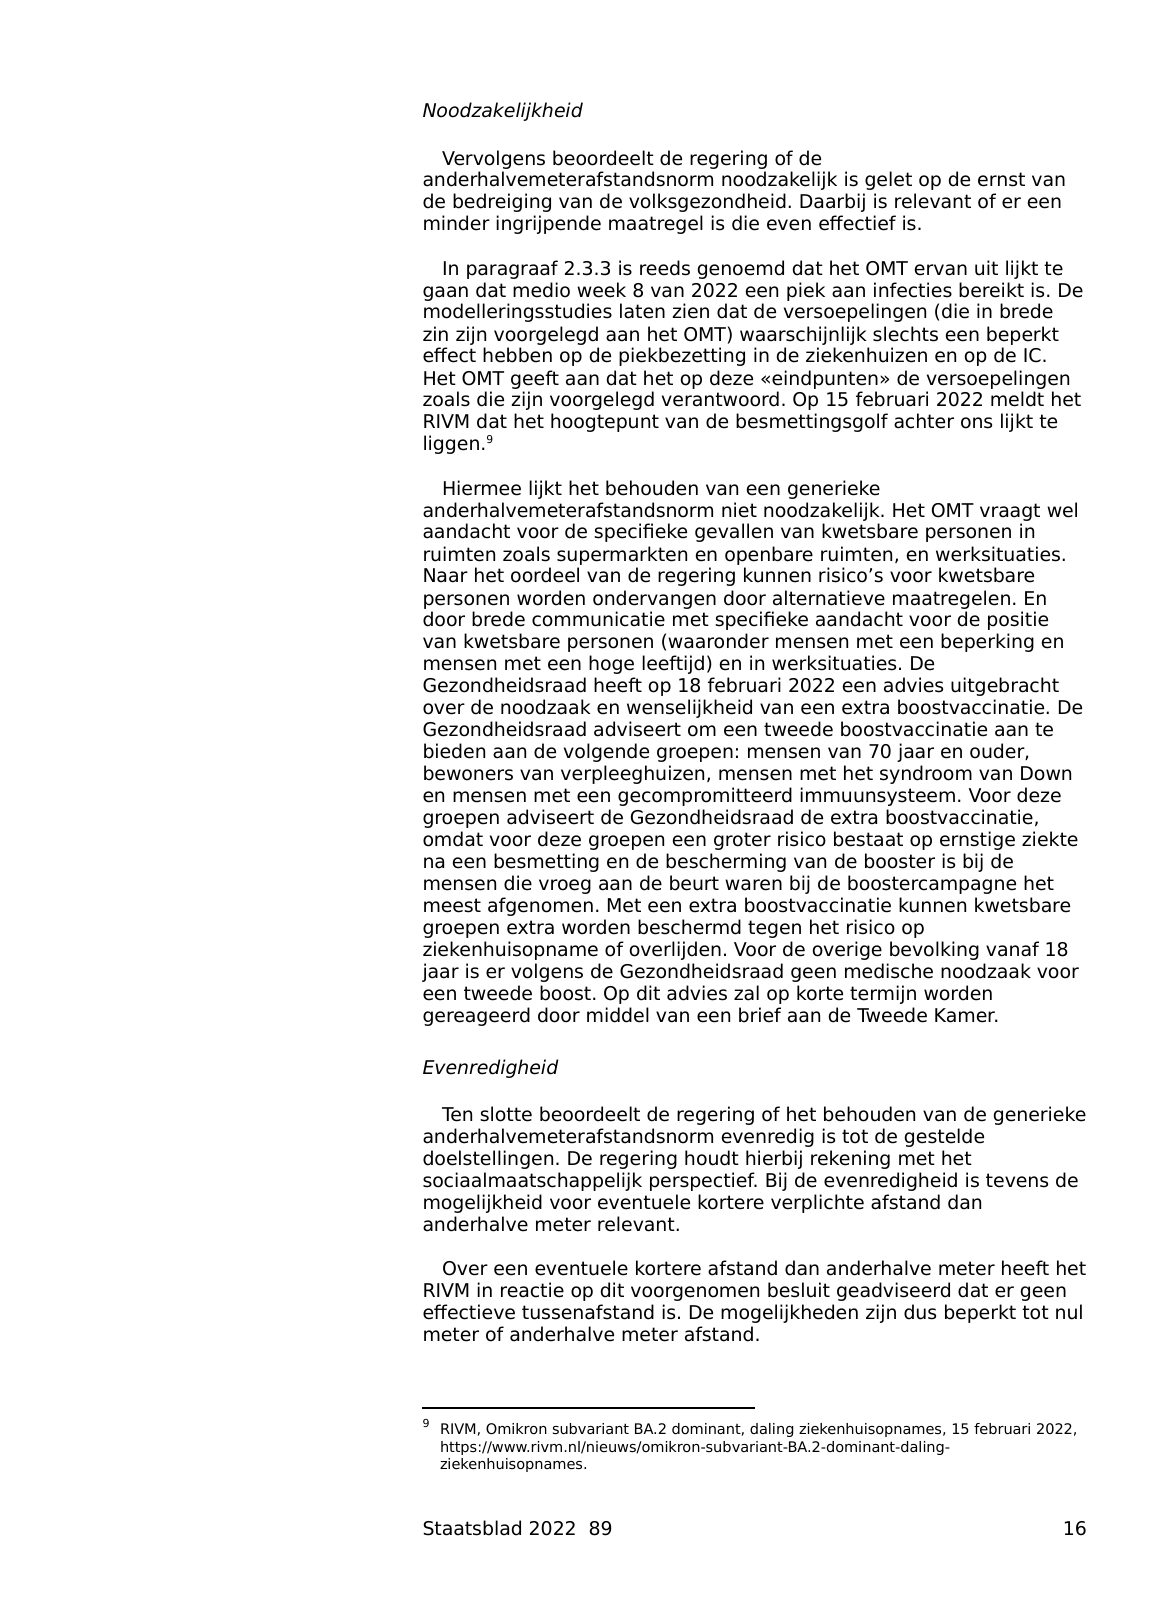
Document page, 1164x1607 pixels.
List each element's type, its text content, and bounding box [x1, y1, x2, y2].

text Over een eventuele kortere afstand dan anderhalve meter heeft het RIVM in reactie op dit voorgenomen besluit geadviseerd dat er geen effectieve tussenafstand is. De mogelijkheden zijn dus beperkt tot nul meter of anderhalve meter afstand. [422, 1258, 1087, 1346]
subtitle Evenredigheid [422, 1057, 1087, 1079]
text Hiermee lijkt het behouden van een generieke anderhalvemeterafstandsnorm niet noodzakelijk. Het OMT vraagt wel aandacht voor de specifieke gevallen van kwetsbare personen in ruimten zoals supermarkten en openbare ruimten, en werksituaties. Naar het oordeel van de regering kunnen risico’s voor kwetsbare personen worden ondervangen door alternatieve maatregelen. En door brede communicatie met specifieke aandacht voor de positie van kwetsbare personen (waaronder mensen met een beperking en mensen met een hoge leeftijd) en in werksituaties. De Gezondheidsraad heeft op 18 februari 2022 een advies uitgebracht over de noodzaak en wenselijkheid van een extra boostvaccinatie. De Gezondheidsraad adviseert om een tweede boostvaccinatie aan te bieden aan de volgende groepen: mensen van 70 jaar en ouder, bewoners van verpleeghuizen, mensen met het syndroom van Down en mensen met een gecompromitteerd immuunsysteem. Voor deze groepen adviseert de Gezondheidsraad de extra boostvaccinatie, omdat voor deze groepen een groter risico bestaat op ernstige ziekte na een besmetting en de bescherming van de booster is bij de mensen die vroeg aan de beurt waren bij de boostercampagne het meest afgenomen. Met een extra boostvaccinatie kunnen kwetsbare groepen extra worden beschermd tegen het risico op ziekenhuisopname of overlijden. Voor de overige bevolking vanaf 18 jaar is er volgens de Gezondheidsraad geen medische noodzaak voor een tweede boost. Op dit advies zal op korte termijn worden gereageerd door middel van een brief aan de Tweede Kamer. [422, 477, 1087, 1027]
text RIVM, Omikron subvariant BA.2 dominant, daling ziekenhuisopnames, 15 februari 2022, https://www.rivm.nl/nieuws/omikron-subvariant-BA.2-dominant-daling-ziekenhuisopnames. [422, 1417, 1087, 1473]
text Vervolgens beoordeelt de regering of de anderhalvemeterafstandsnorm noodzakelijk is gelet op de ernst van de bedreiging van de volksgezondheid. Daarbij is relevant of er een minder ingrijpende maatregel is die even effectief is. [422, 147, 1087, 235]
subtitle Noodzakelijkheid [422, 100, 1087, 122]
text Ten slotte beoordeelt de regering of het behouden van de generieke anderhalvemeterafstandsnorm evenredig is tot de gestelde doelstellingen. De regering houdt hierbij rekening met het sociaalmaatschappelijk perspectief. Bij de evenredigheid is tevens de mogelijkheid voor eventuele kortere verplichte afstand dan anderhalve meter relevant. [422, 1104, 1087, 1236]
text In paragraaf 2.3.3 is reeds genoemd dat het OMT ervan uit lijkt te gaan dat medio week 8 van 2022 een piek aan infecties bereikt is. De modelleringsstudies laten zien dat de versoepelingen (die in brede zin zijn voorgelegd aan het OMT) waarschijnlijk slechts een beperkt effect hebben op de piekbezetting in de ziekenhuizen en op de IC. Het OMT geeft aan dat het op deze «eindpunten» de versoepelingen zoals die zijn voorgelegd verantwoord. Op 15 februari 2022 meldt het RIVM dat het hoogtepunt van de besmettingsgolf achter ons lijkt te liggen. [422, 257, 1087, 455]
